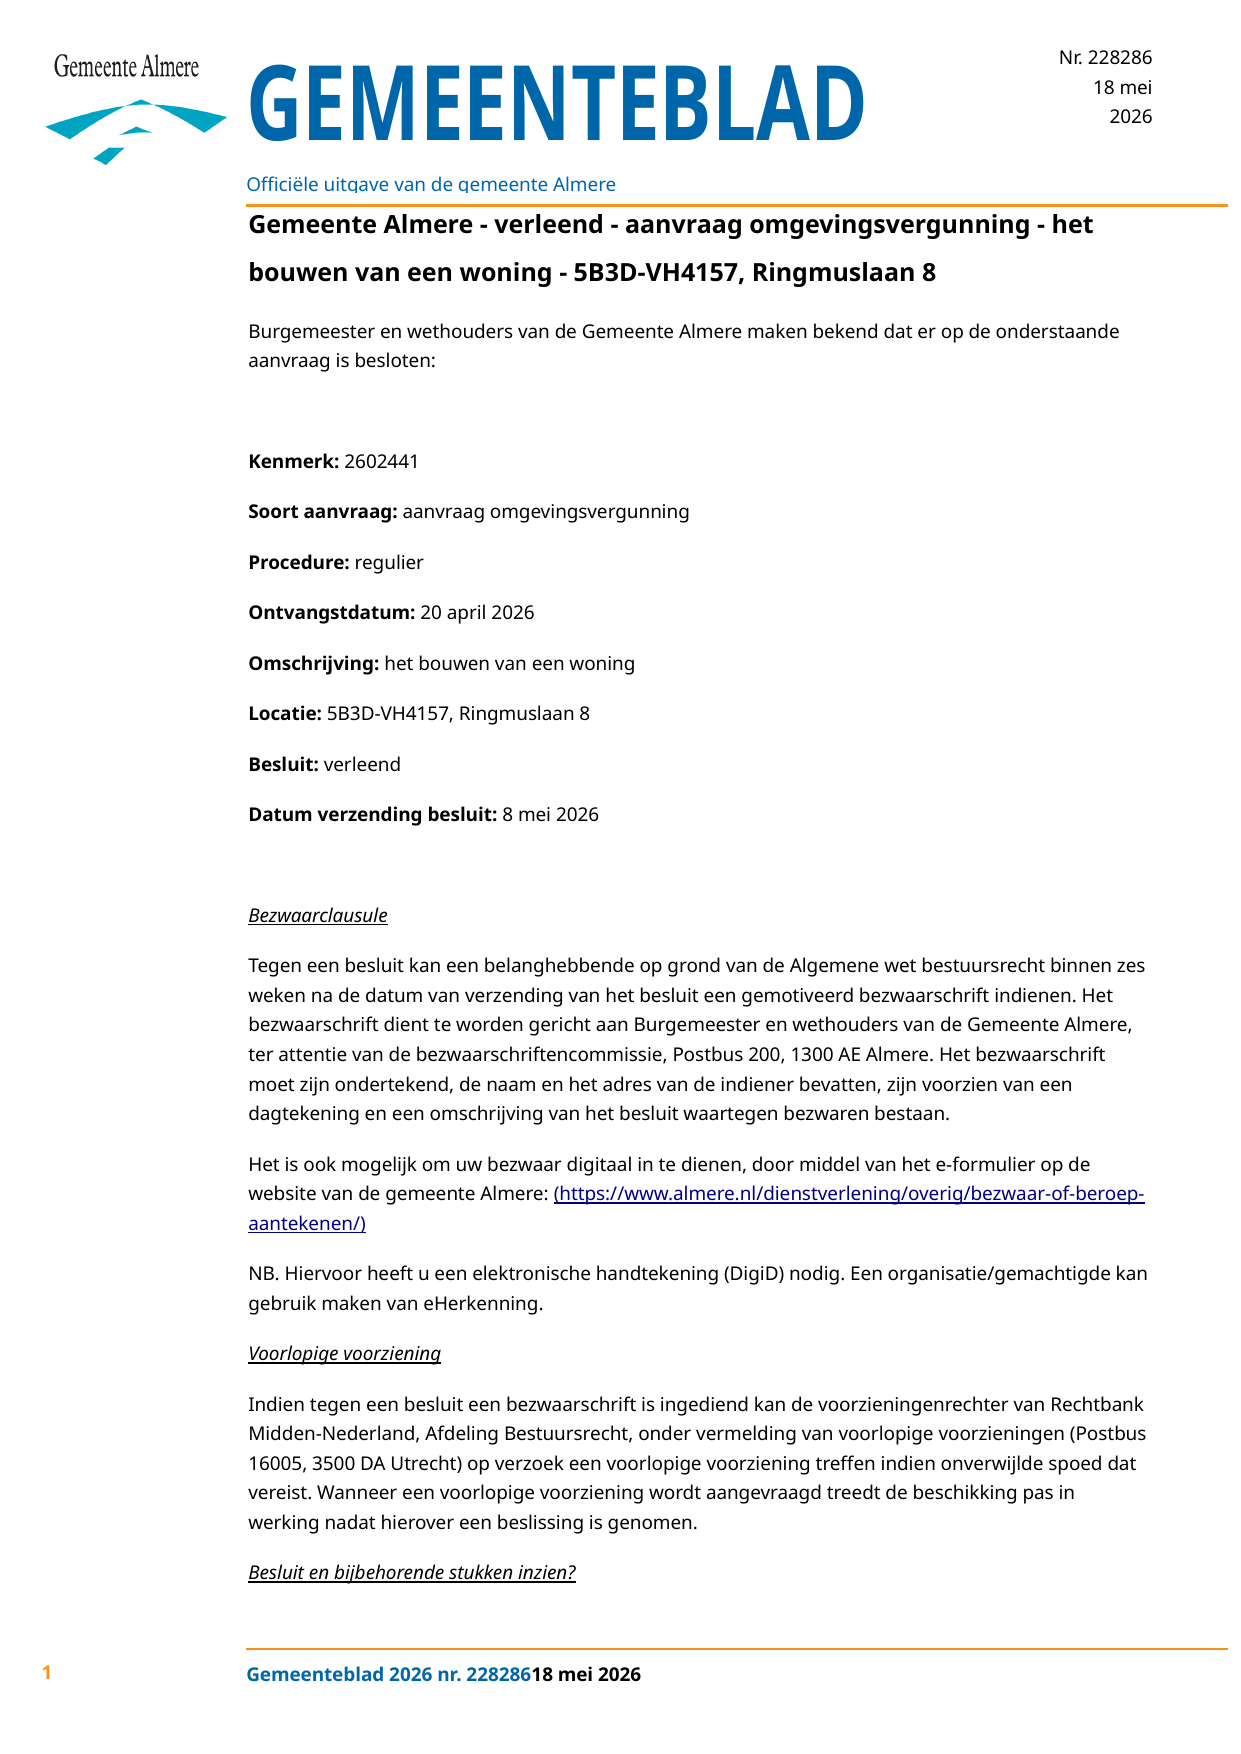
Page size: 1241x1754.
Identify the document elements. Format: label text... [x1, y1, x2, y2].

text Soort aanvraag: aanvraag omgevingsvergunning [248, 499, 1152, 524]
text NB. Hiervoor heeft u een elektronische handtekening (DigiD) nodig. Een organisatie/gemachtigde kan gebruik maken van eHerkenning. [248, 1260, 1152, 1316]
text Omschrijving: het bouwen van een woning [248, 650, 1152, 676]
picture [41, 47, 231, 172]
text Indien tegen een besluit een bezwaarschrift is ingediend kan de voorzieningenrechter van Rechtbank Midden-Nederland, Afdeling Bestuursrecht, onder vermelding van voorlopige voorzieningen (Postbus 16005, 3500 DA Utrecht) op verzoek een voorlopige voorziening treffen indien onverwijlde spoed dat vereist. Wanneer een voorlopige voorziening wordt aangevraagd treedt de beschikking pas in werking nadat hierover een beslissing is genomen. [248, 1391, 1152, 1535]
text Ontvangstdatum: 20 april 2026 [248, 599, 1152, 625]
text Het is ook mogelijk om uw bezwaar digitaal in te dienen, door middel van het e-formulier op de website van de gemeente Almere: (https://www.almere.nl/dienstverlening/overig/bezwaar-of-beroep-aantekenen/) [248, 1151, 1152, 1236]
text Locatie: 5B3D-VH4157, Ringmuslaan 8 [248, 700, 1152, 726]
text Datum verzending besluit: 8 mei 2026 [248, 801, 1152, 827]
text Bezwaarclausule [248, 902, 1152, 928]
text Gemeente Almere - verleend - aanvraag omgevingsvergunning - het bouwen van een woning - 5B3D-VH4157, Ringmuslaan 8 [248, 207, 1152, 288]
text Procedure: regulier [248, 549, 1152, 575]
text Besluit: verleend [248, 751, 1152, 777]
text Burgemeester en wethouders van de Gemeente Almere maken bekend dat er op de onderstaande aanvraag is besloten: [248, 318, 1152, 373]
text Kenmerk: 2602441 [248, 448, 1152, 474]
text Tegen een besluit kan een belanghebbende op grond van de Algemene wet bestuursrecht binnen zes weken na de datum van verzending van het besluit een gemotiveerd bezwaarschrift indienen. Het bezwaarschrift dient te worden gericht aan Burgemeester en wethouders van de Gemeente Almere, ter attentie van de bezwaarschriftencommissie, Postbus 200, 1300 AE Almere. Het bezwaarschrift moet zijn ondertekend, de naam en het adres van de indiener bevatten, zijn voorzien van een dagtekening en een omschrijving van het besluit waartegen bezwaren bestaan. [248, 952, 1152, 1126]
text Voorlopige voorziening [248, 1340, 1152, 1366]
text Besluit en bijbehorende stukken inzien? [248, 1559, 1152, 1585]
